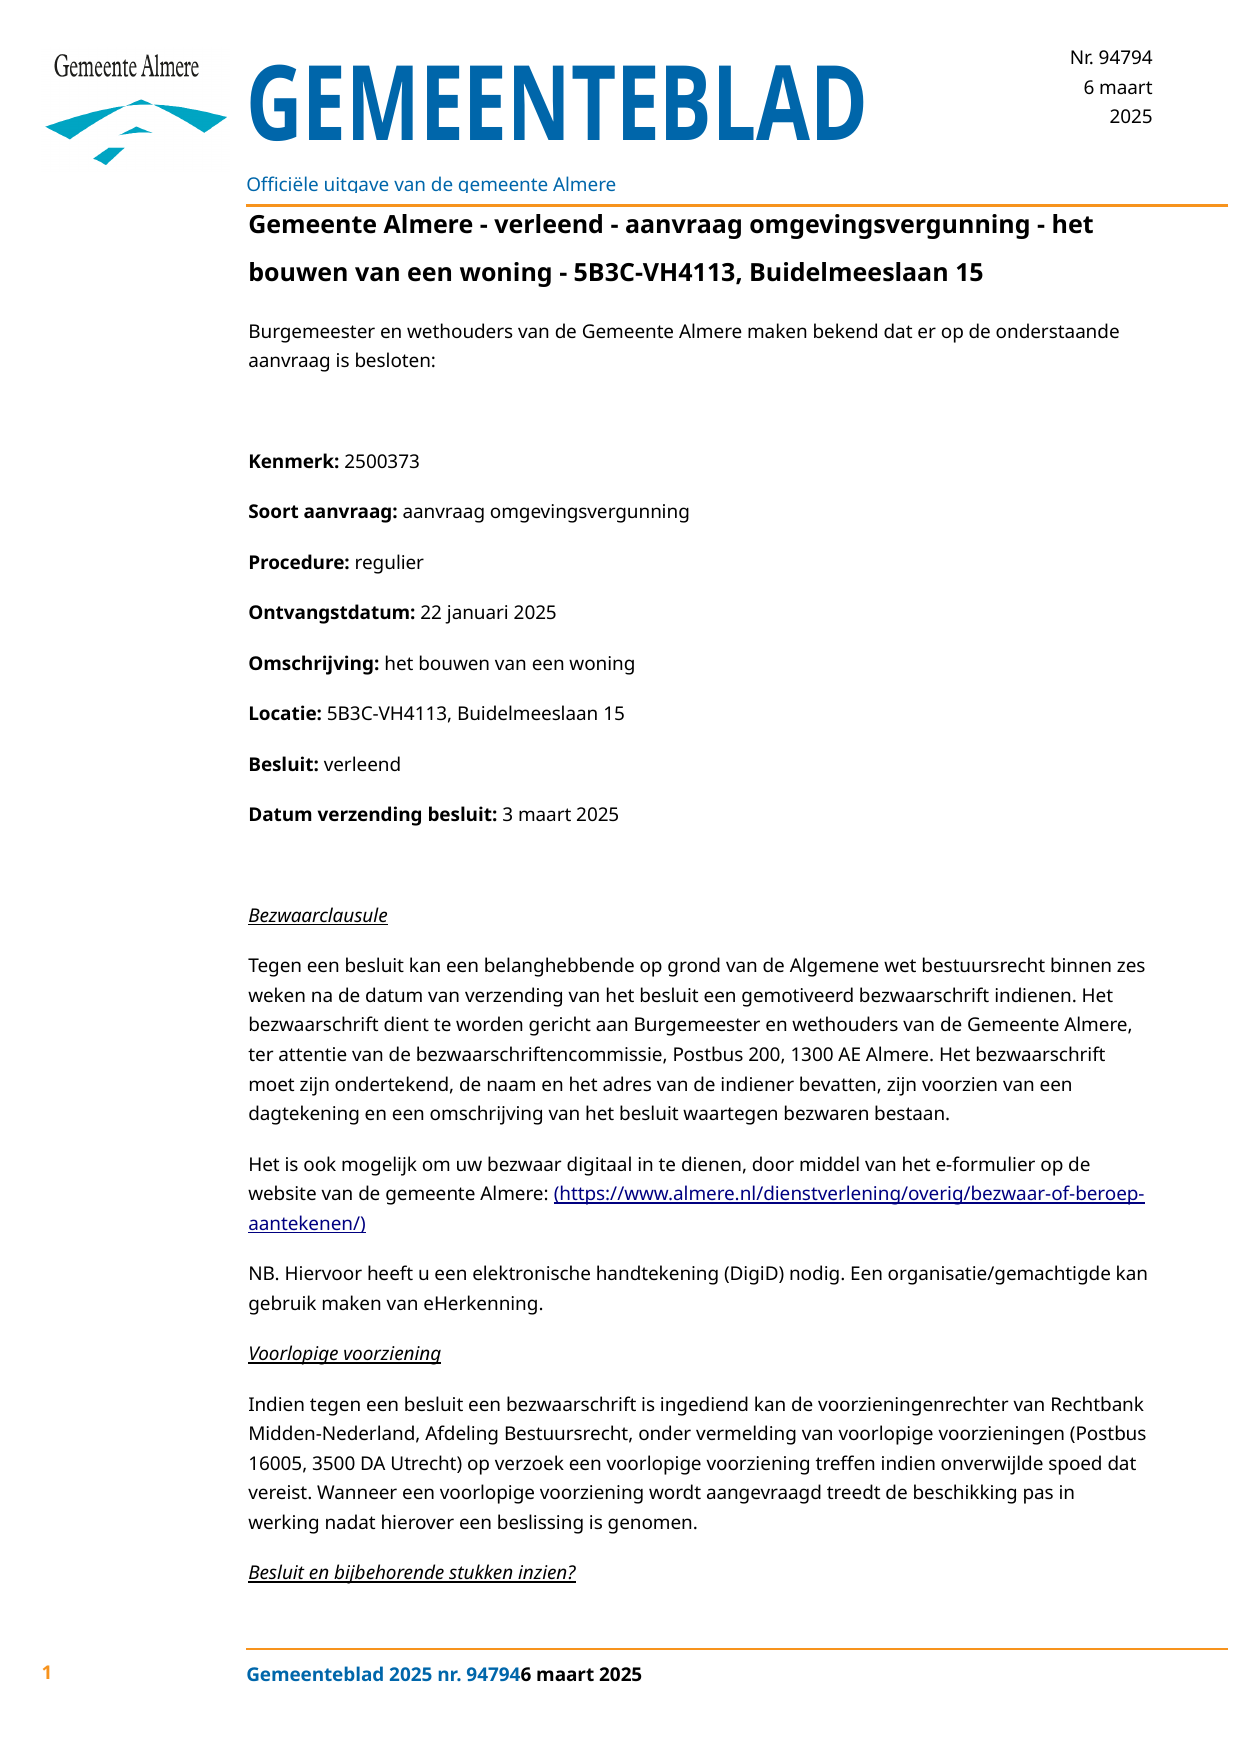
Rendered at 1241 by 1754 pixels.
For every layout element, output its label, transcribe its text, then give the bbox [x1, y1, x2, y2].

text Tegen een besluit kan een belanghebbende op grond van de Algemene wet bestuursrecht binnen zes weken na de datum van verzending van het besluit een gemotiveerd bezwaarschrift indienen. Het bezwaarschrift dient te worden gericht aan Burgemeester en wethouders van de Gemeente Almere, ter attentie van de bezwaarschriftencommissie, Postbus 200, 1300 AE Almere. Het bezwaarschrift moet zijn ondertekend, de naam en het adres van de indiener bevatten, zijn voorzien van een dagtekening en een omschrijving van het besluit waartegen bezwaren bestaan. [248, 952, 1152, 1126]
text Indien tegen een besluit een bezwaarschrift is ingediend kan de voorzieningenrechter van Rechtbank Midden-Nederland, Afdeling Bestuursrecht, onder vermelding van voorlopige voorzieningen (Postbus 16005, 3500 DA Utrecht) op verzoek een voorlopige voorziening treffen indien onverwijlde spoed dat vereist. Wanneer een voorlopige voorziening wordt aangevraagd treedt de beschikking pas in werking nadat hierover een beslissing is genomen. [248, 1391, 1152, 1535]
text Burgemeester en wethouders van de Gemeente Almere maken bekend dat er op de onderstaande aanvraag is besloten: [248, 318, 1152, 373]
text Procedure: regulier [248, 549, 1152, 575]
text Kenmerk: 2500373 [248, 448, 1152, 474]
picture [41, 47, 231, 172]
text Bezwaarclausule [248, 902, 1152, 928]
text Besluit: verleend [248, 751, 1152, 777]
text NB. Hiervoor heeft u een elektronische handtekening (DigiD) nodig. Een organisatie/gemachtigde kan gebruik maken van eHerkenning. [248, 1260, 1152, 1316]
text Het is ook mogelijk om uw bezwaar digitaal in te dienen, door middel van het e-formulier op de website van de gemeente Almere: (https://www.almere.nl/dienstverlening/overig/bezwaar-of-beroep-aantekenen/) [248, 1151, 1152, 1236]
text Soort aanvraag: aanvraag omgevingsvergunning [248, 499, 1152, 524]
text Locatie: 5B3C-VH4113, Buidelmeeslaan 15 [248, 700, 1152, 726]
text Gemeente Almere - verleend - aanvraag omgevingsvergunning - het bouwen van een woning - 5B3C-VH4113, Buidelmeeslaan 15 [248, 207, 1152, 288]
text Omschrijving: het bouwen van een woning [248, 650, 1152, 676]
text Voorlopige voorziening [248, 1340, 1152, 1366]
text Ontvangstdatum: 22 januari 2025 [248, 599, 1152, 625]
text Besluit en bijbehorende stukken inzien? [248, 1559, 1152, 1585]
text Datum verzending besluit: 3 maart 2025 [248, 801, 1152, 827]
